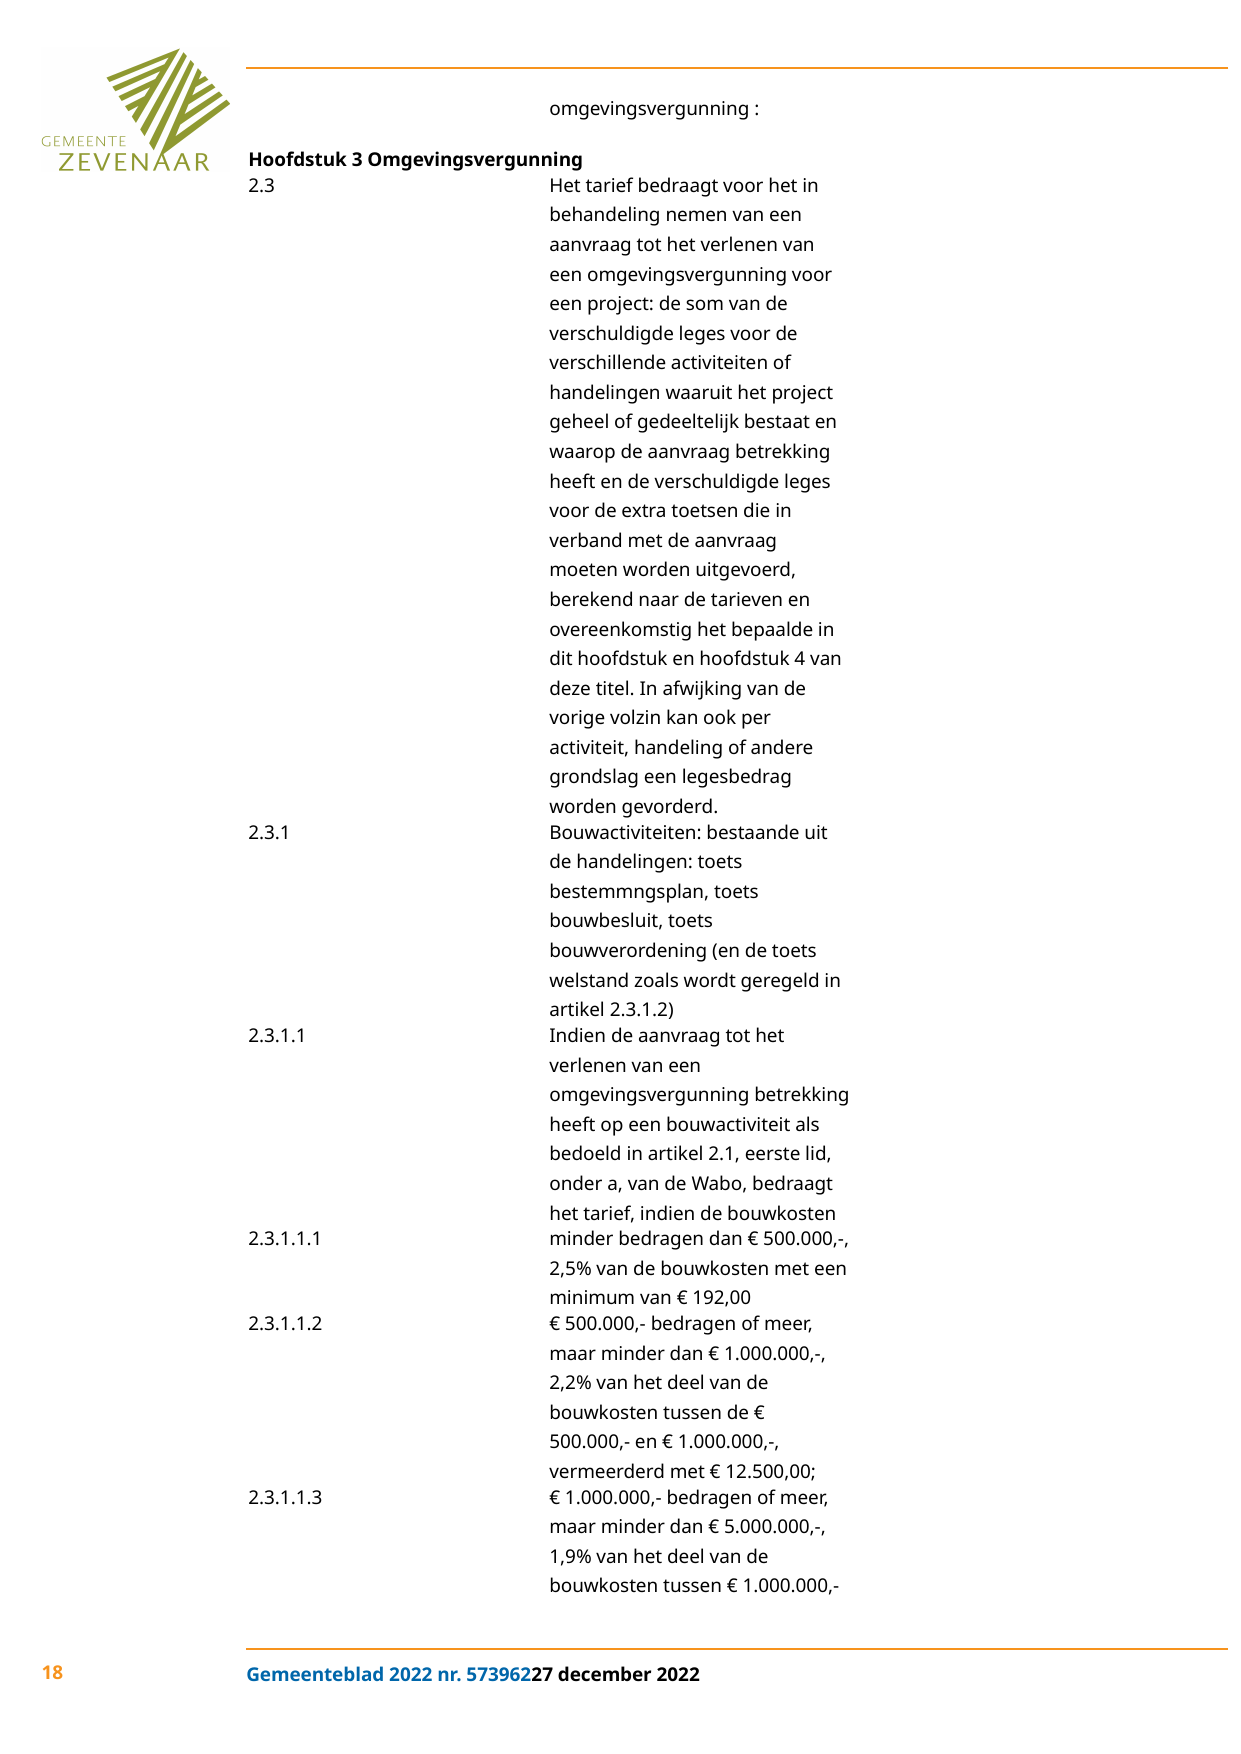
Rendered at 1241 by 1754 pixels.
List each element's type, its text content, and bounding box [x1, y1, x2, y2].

table_cell [549, 121, 850, 146]
table_cell € 500.000,- bedragen of meer, maar minder dan € 1.000.000,-, 2,2% van het deel van de bouwkosten tussen de € 500.000,- en € 1.000.000,-, vermeerderd met € 12.500,00; [549, 1310, 850, 1484]
table_cell [850, 1484, 1152, 1598]
table_cell [850, 172, 1152, 819]
table_cell 2.3.1.1.2 [248, 1310, 549, 1484]
table_cell [850, 121, 1152, 146]
table_cell [850, 1022, 1152, 1225]
table_cell [850, 819, 1152, 1022]
table_cell Het tarief bedraagt voor het in behandeling nemen van een aanvraag tot het verlenen van een omgevingsvergunning voor een project: de som van de verschuldigde leges voor de verschillende activiteiten of handelingen waaruit het project geheel of gedeeltelijk bestaat en waarop de aanvraag betrekking heeft en de verschuldigde leges voor de extra toetsen die in verband met de aanvraag moeten worden uitgevoerd, berekend naar de tarieven en overeenkomstig het bepaalde in dit hoofdstuk en hoofdstuk 4 van deze titel. In afwijking van de vorige volzin kan ook per activiteit, handeling of andere grondslag een legesbedrag worden gevorderd. [549, 172, 850, 819]
table_cell 2.3.1.1.1 [248, 1225, 549, 1310]
table_cell omgevingsvergunning : [549, 95, 850, 121]
table_cell Hoofdstuk 3 Omgevingsvergunning [248, 146, 1152, 172]
picture [41, 47, 231, 172]
table_cell 2.3.1.1.3 [248, 1484, 549, 1598]
table_cell [850, 1225, 1152, 1310]
table_cell Bouwactiviteiten: bestaande uit de handelingen: toets bestemmngsplan, toets bouwbesluit, toets bouwverordening (en de toets welstand zoals wordt geregeld in artikel 2.3.1.2) [549, 819, 850, 1022]
table_cell [248, 95, 549, 121]
table_cell [850, 95, 1152, 121]
table_cell [248, 121, 549, 146]
table_cell [850, 1310, 1152, 1484]
table_cell 2.3 [248, 172, 549, 819]
table_cell minder bedragen dan € 500.000,-, 2,5% van de bouwkosten met een minimum van € 192,00 [549, 1225, 850, 1310]
table_cell Indien de aanvraag tot het verlenen van een omgevingsvergunning betrekking heeft op een bouwactiviteit als bedoeld in artikel 2.1, eerste lid, onder a, van de Wabo, bedraagt het tarief, indien de bouwkosten [549, 1022, 850, 1225]
table_cell 2.3.1.1 [248, 1022, 549, 1225]
table_cell € 1.000.000,- bedragen of meer, maar minder dan € 5.000.000,-, 1,9% van het deel van de bouwkosten tussen € 1.000.000,- [549, 1484, 850, 1598]
table_cell 2.3.1 [248, 819, 549, 1022]
